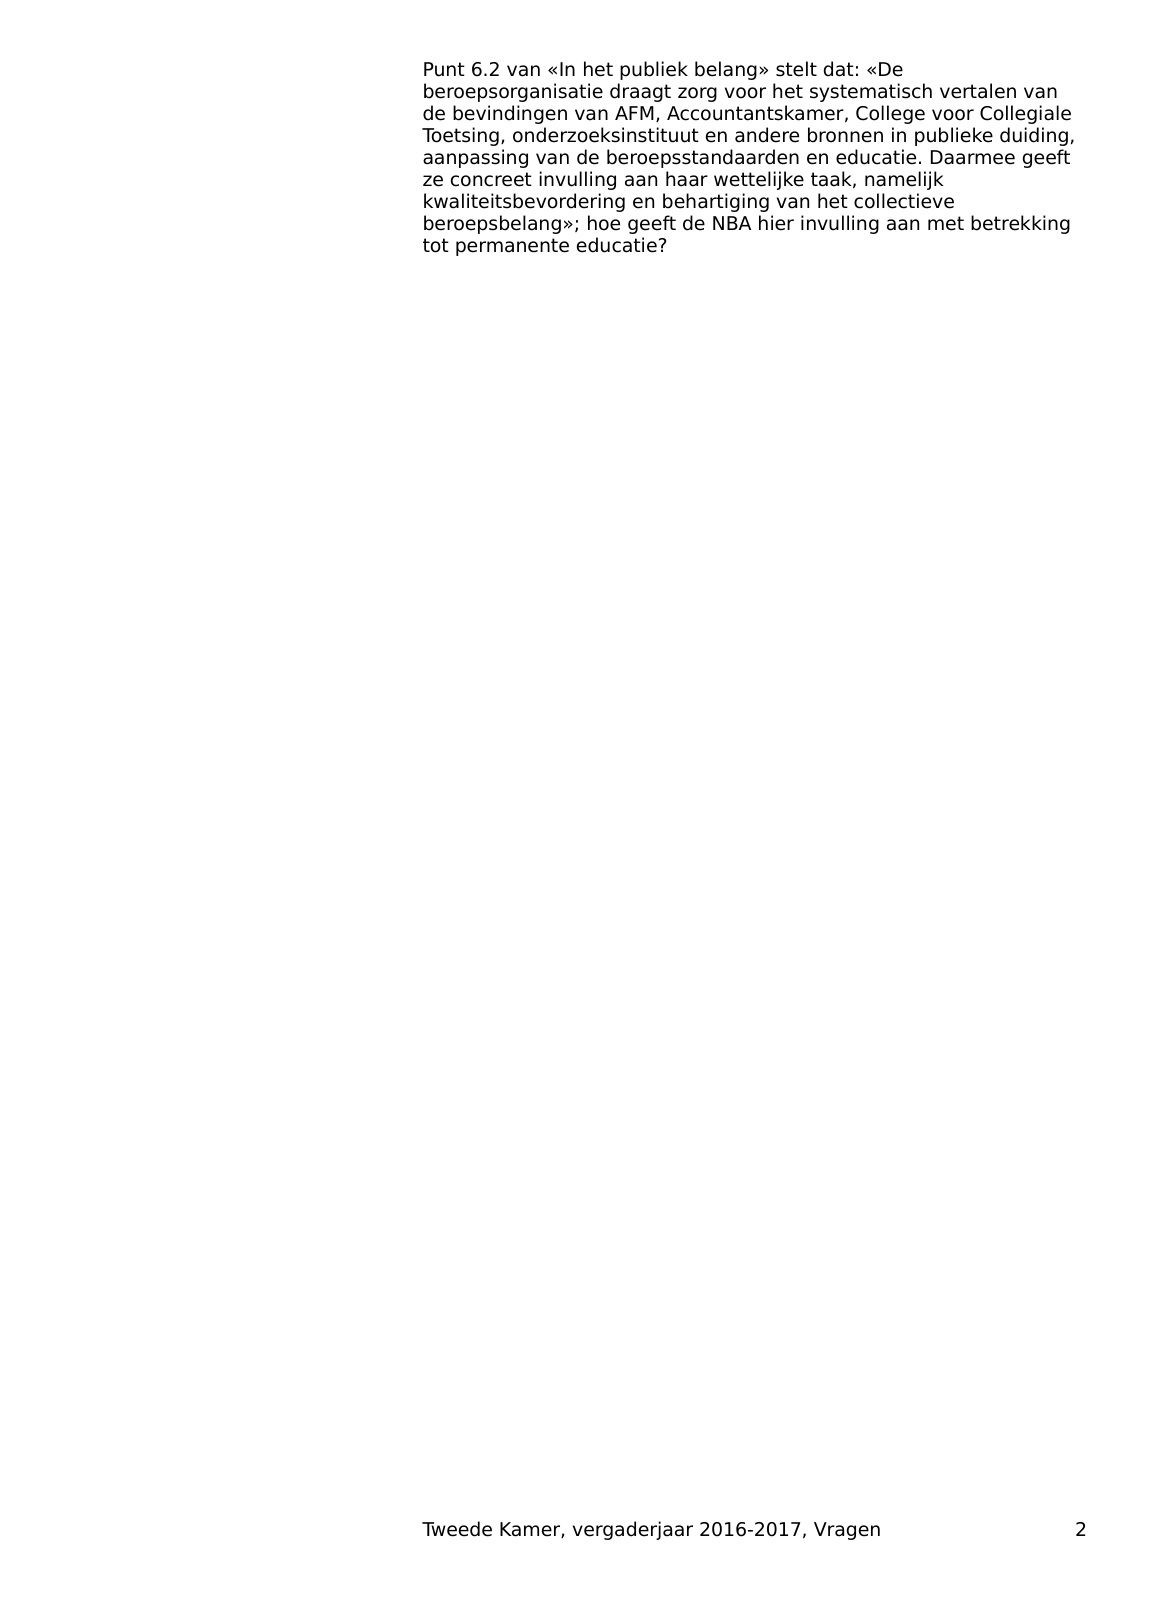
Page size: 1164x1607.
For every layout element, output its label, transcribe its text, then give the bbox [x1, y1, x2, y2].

text Punt 6.2 van «In het publiek belang» stelt dat: «De beroepsorganisatie draagt zorg voor het systematisch vertalen van de bevindingen van AFM, Accountantskamer, College voor Collegiale Toetsing, onderzoeksinstituut en andere bronnen in publieke duiding, aanpassing van de beroepsstandaarden en educatie. Daarmee geeft ze concreet invulling aan haar wettelijke taak, namelijk kwaliteitsbevordering en behartiging van het collectieve beroepsbelang»; hoe geeft de NBA hier invulling aan met betrekking tot permanente educatie? [422, 59, 1087, 257]
